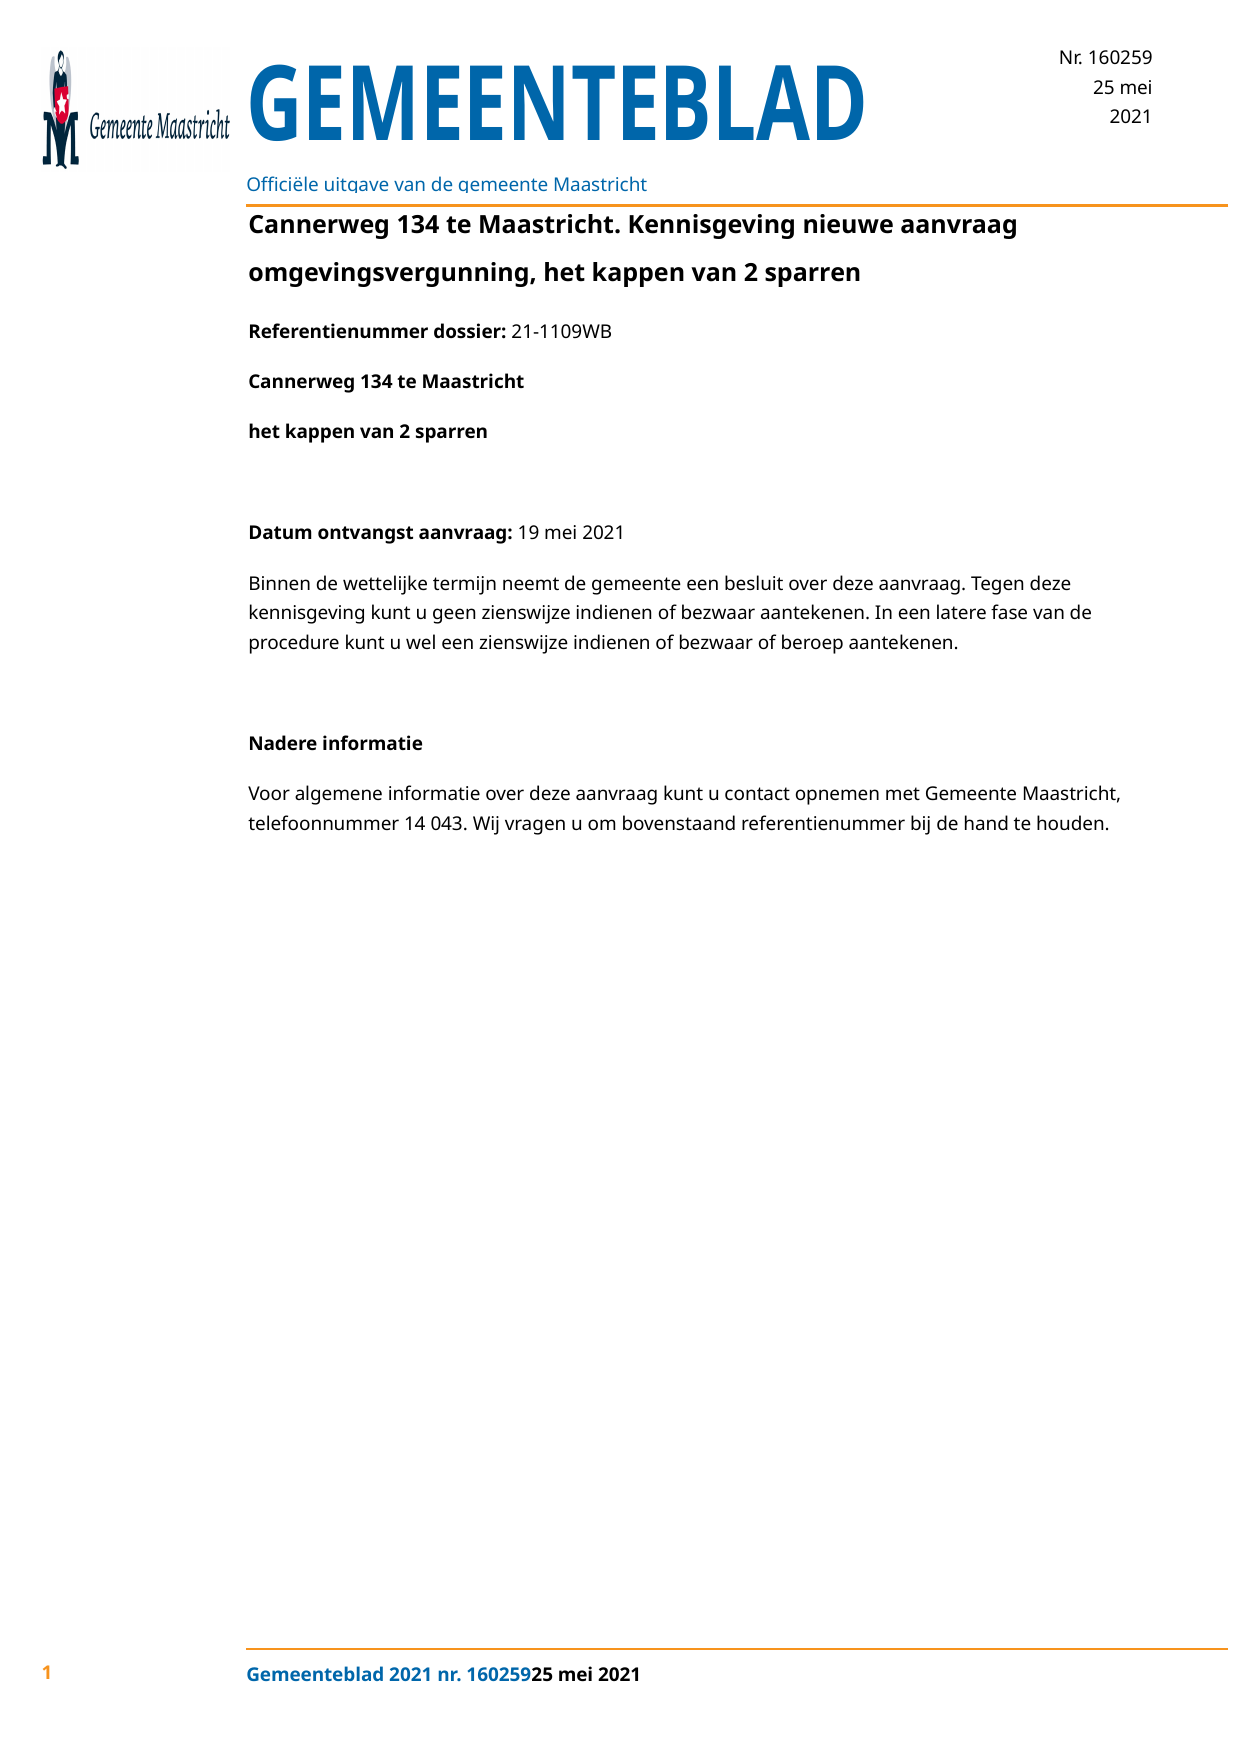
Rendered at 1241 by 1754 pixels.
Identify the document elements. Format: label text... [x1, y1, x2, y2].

text Cannerweg 134 te Maastricht. Kennisgeving nieuwe aanvraag omgevingsvergunning, het kappen van 2 sparren [248, 207, 1152, 288]
text Referentienummer dossier: 21-1109WB [248, 318, 1152, 344]
text Binnen de wettelijke termijn neemt de gemeente een besluit over deze aanvraag. Tegen deze kennisgeving kunt u geen zienswijze indienen of bezwaar aantekenen. In een latere fase van de procedure kunt u wel een zienswijze indienen of bezwaar of beroep aantekenen. [248, 570, 1152, 655]
text Datum ontvangst aanvraag: 19 mei 2021 [248, 519, 1152, 545]
text Voor algemene informatie over deze aanvraag kunt u contact opnemen met Gemeente Maastricht, telefoonnummer 14 043. Wij vragen u om bovenstaand referentienummer bij de hand te houden. [248, 780, 1152, 836]
text het kappen van 2 sparren [248, 419, 1152, 444]
picture [41, 47, 231, 172]
text Cannerweg 134 te Maastricht [248, 368, 1152, 394]
text Nadere informatie [248, 730, 1152, 756]
